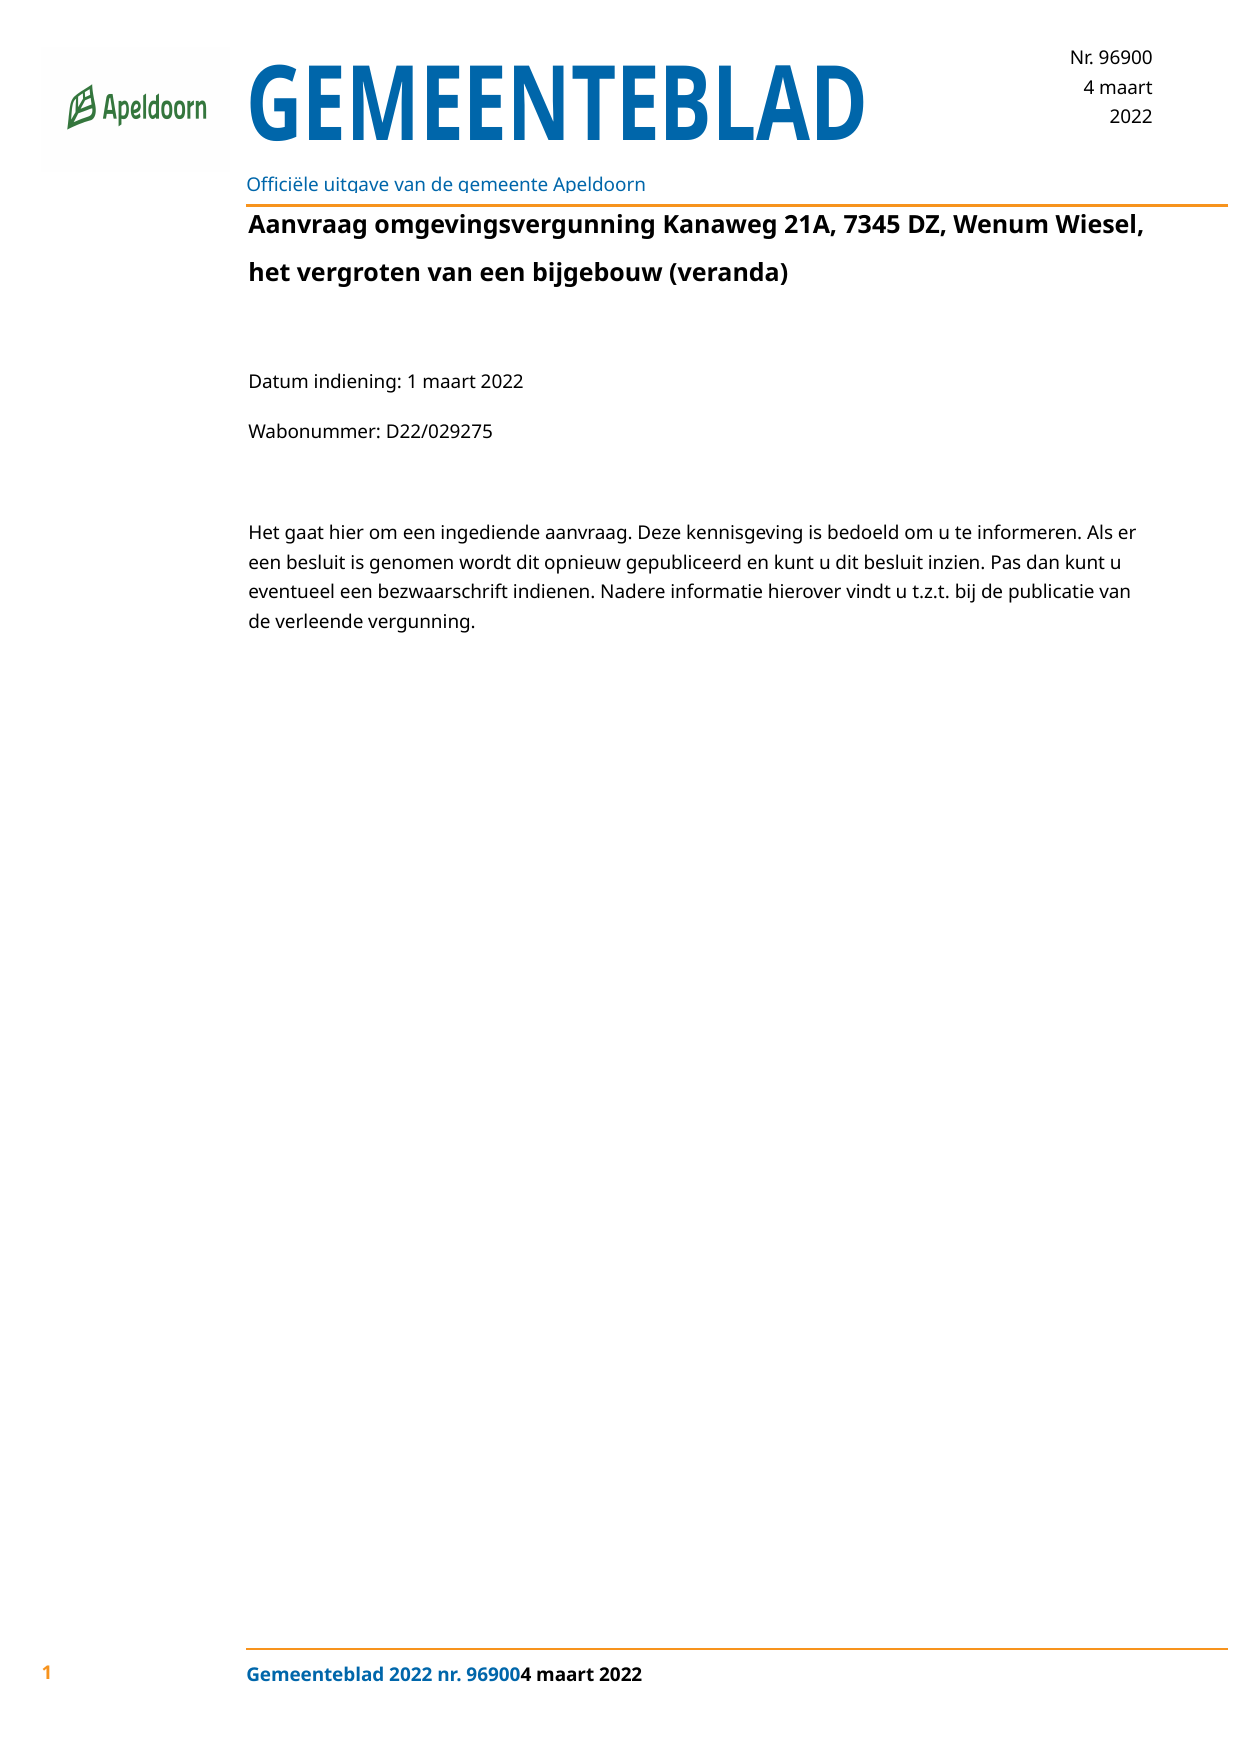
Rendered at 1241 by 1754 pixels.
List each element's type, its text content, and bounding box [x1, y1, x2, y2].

text Aanvraag omgevingsvergunning Kanaweg 21A, 7345 DZ, Wenum Wiesel, het vergroten van een bijgebouw (veranda) [248, 207, 1152, 288]
text Het gaat hier om een ingediende aanvraag. Deze kennisgeving is bedoeld om u te informeren. Als er een besluit is genomen wordt dit opnieuw gepubliceerd en kunt u dit besluit inzien. Pas dan kunt u eventueel een bezwaarschrift indienen. Nadere informatie hierover vindt u t.z.t. bij de publicatie van de verleende vergunning. [248, 519, 1152, 634]
text Datum indiening: 1 maart 2022 [248, 368, 1152, 394]
picture [41, 47, 231, 172]
text Wabonummer: D22/029275 [248, 419, 1152, 444]
